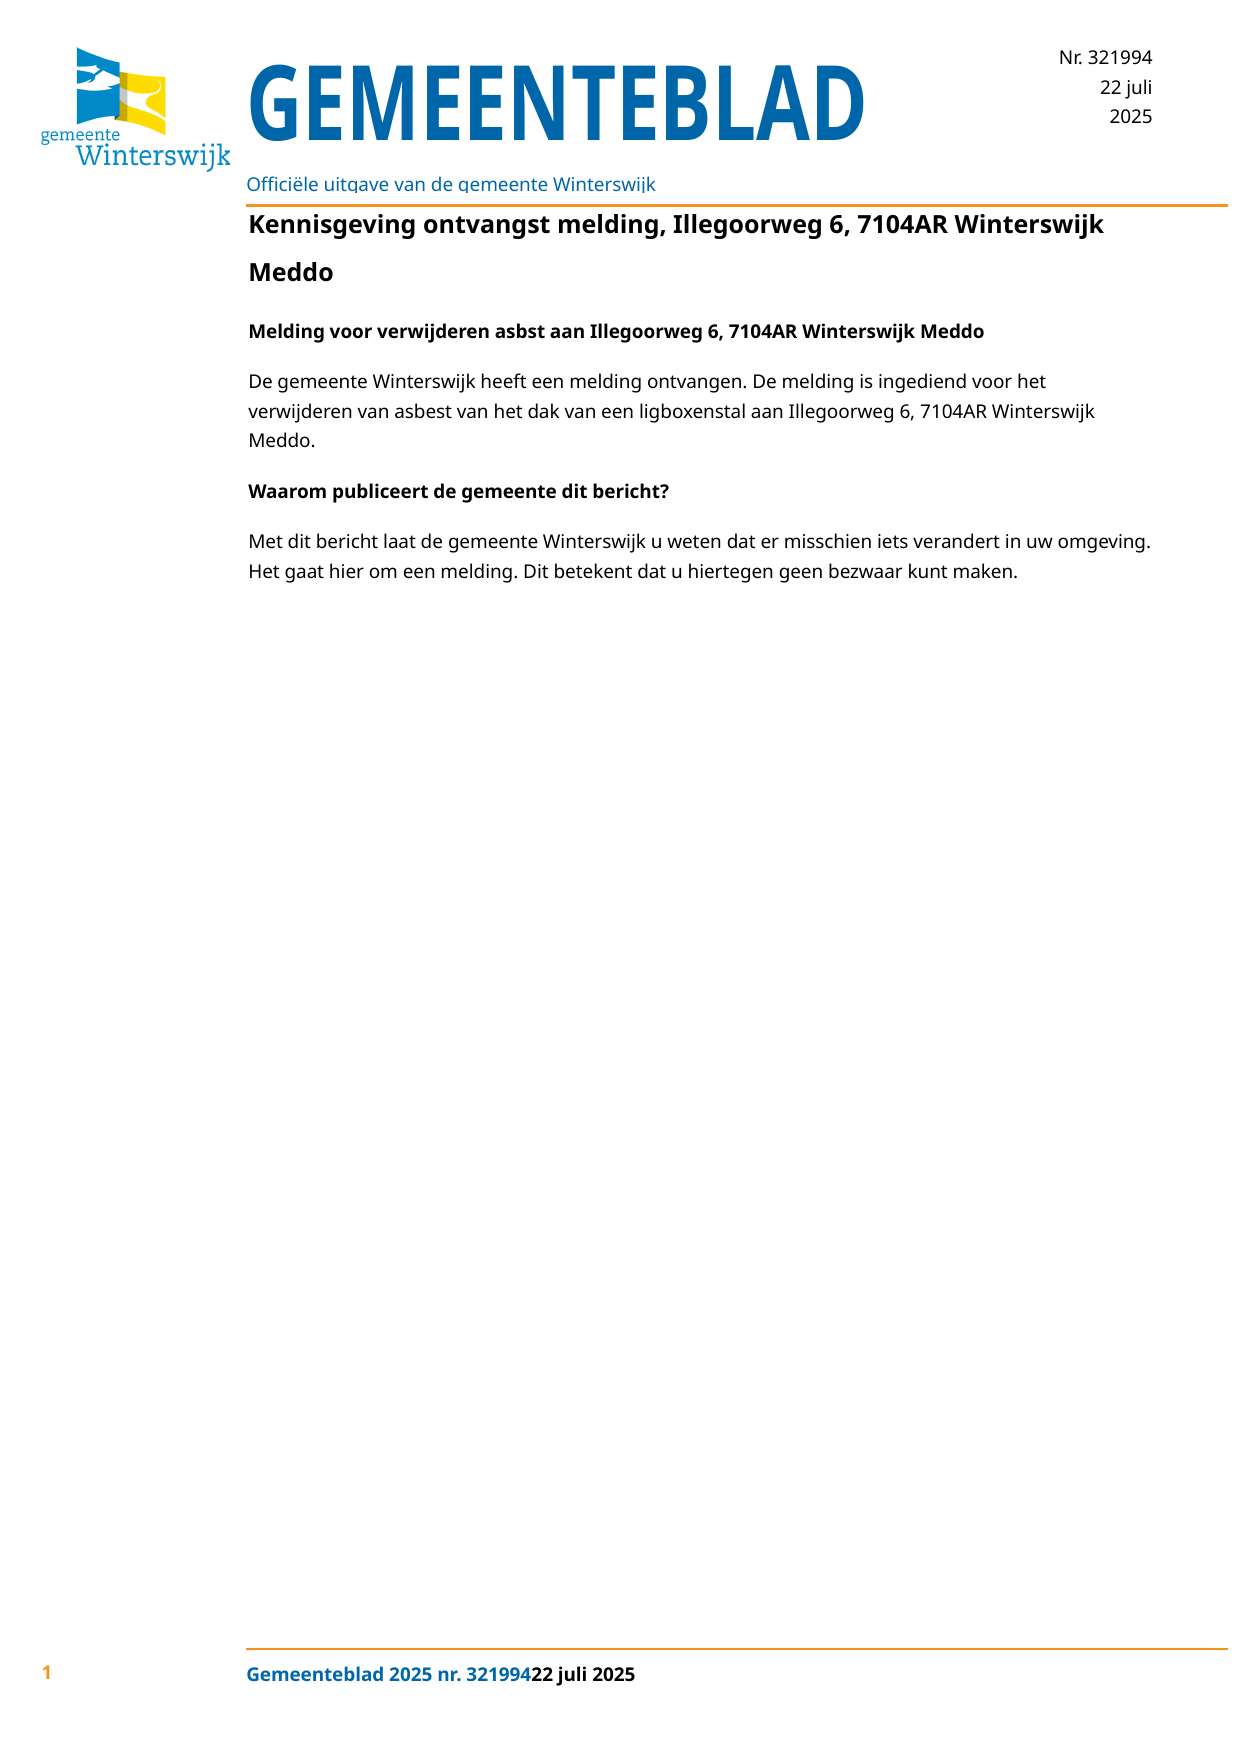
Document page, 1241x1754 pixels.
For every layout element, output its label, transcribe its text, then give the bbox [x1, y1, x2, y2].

text Melding voor verwijderen asbst aan Illegoorweg 6, 7104AR Winterswijk Meddo [248, 318, 1152, 344]
picture [225, 153, 231, 162]
picture [41, 47, 231, 172]
text De gemeente Winterswijk heeft een melding ontvangen. De melding is ingediend voor het verwijderen van asbest van het dak van een ligboxenstal aan Illegoorweg 6, 7104AR Winterswijk Meddo. [248, 368, 1152, 453]
text Met dit bericht laat de gemeente Winterswijk u weten dat er misschien iets verandert in uw omgeving. Het gaat hier om een melding. Dit betekent dat u hiertegen geen bezwaar kunt maken. [248, 528, 1152, 584]
text Waarom publiceert de gemeente dit bericht? [248, 478, 1152, 504]
text Kennisgeving ontvangst melding, Illegoorweg 6, 7104AR Winterswijk Meddo [248, 207, 1152, 288]
